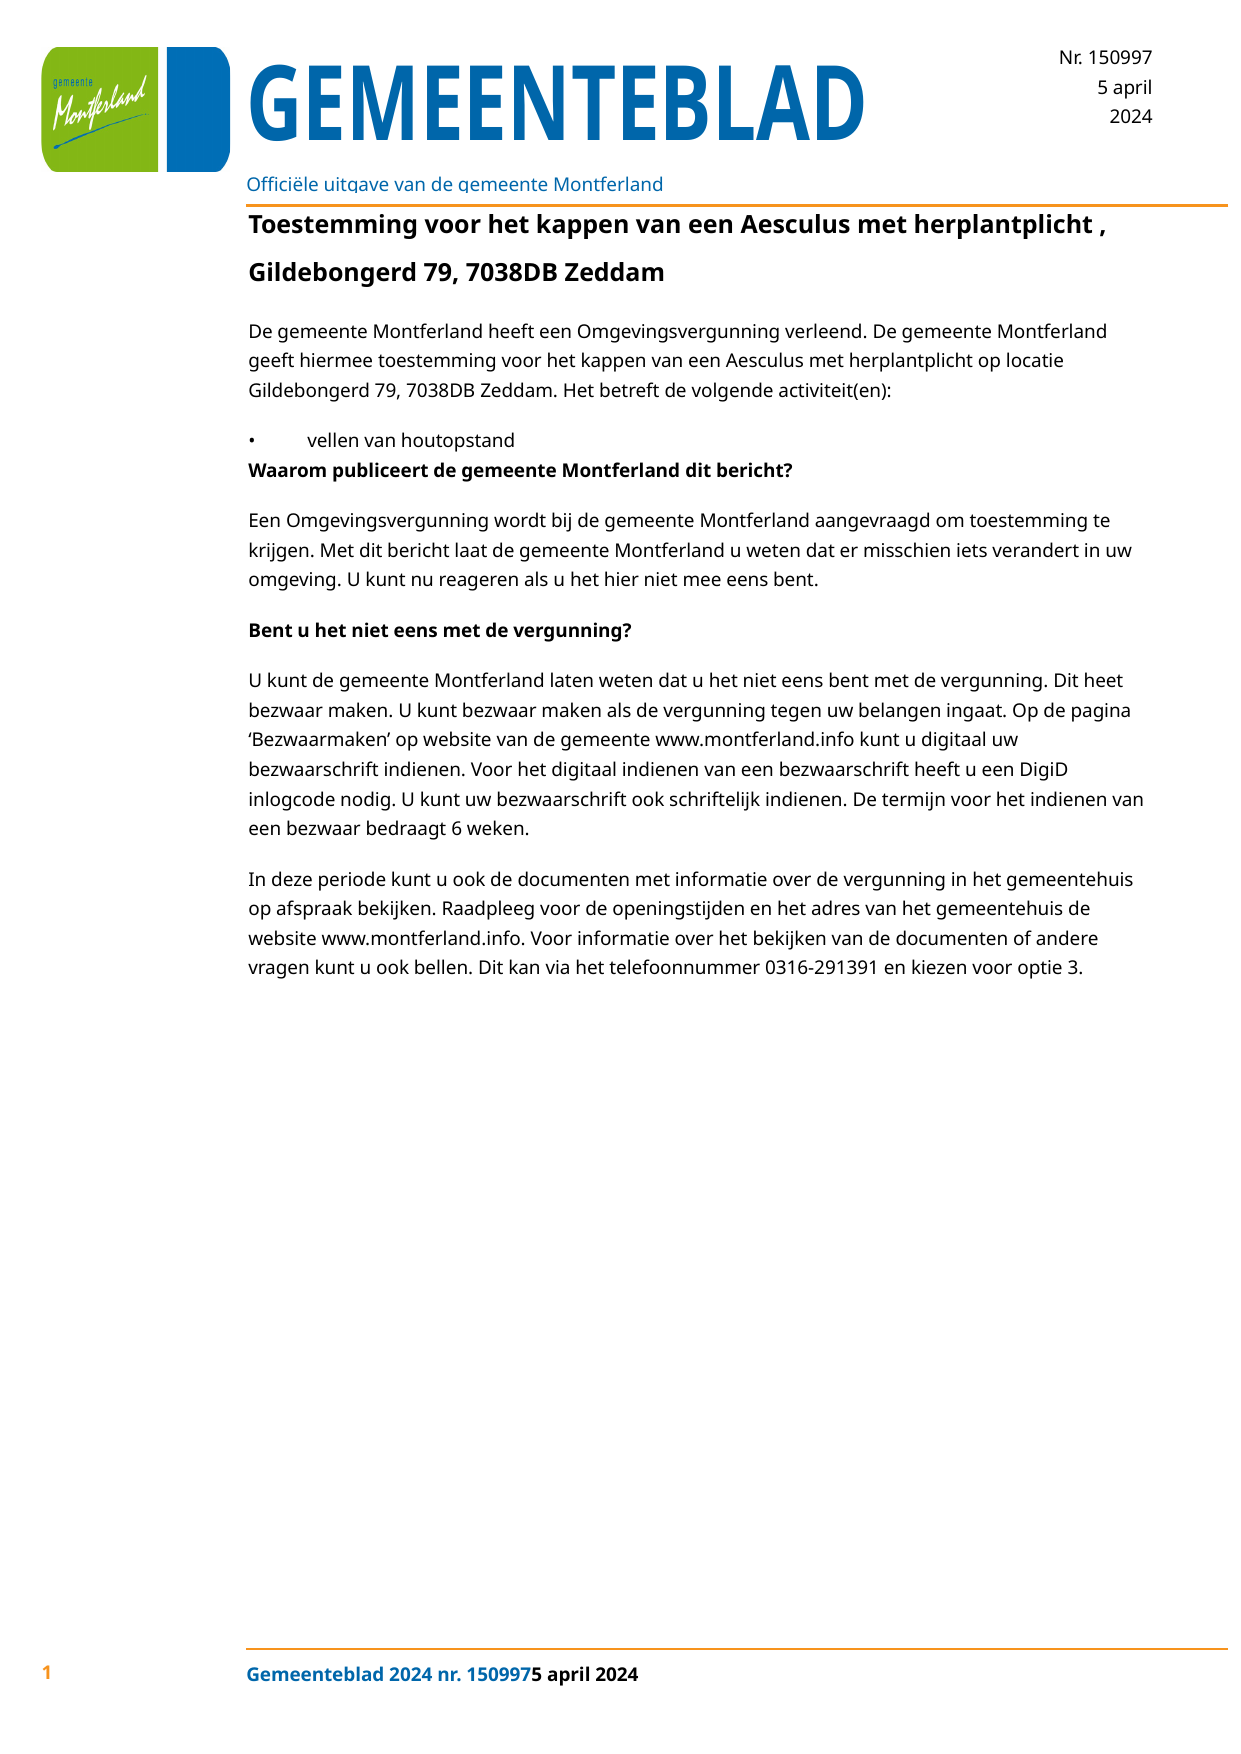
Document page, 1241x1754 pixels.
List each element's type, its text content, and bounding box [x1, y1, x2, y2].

picture [41, 47, 231, 172]
text Een Omgevingsvergunning wordt bij de gemeente Montferland aangevraagd om toestemming te krijgen. Met dit bericht laat de gemeente Montferland u weten dat er misschien iets verandert in uw omgeving. U kunt nu reageren als u het hier niet mee eens bent. [248, 507, 1152, 592]
text Toestemming voor het kappen van een Aesculus met herplantplicht , Gildebongerd 79, 7038DB Zeddam [248, 207, 1152, 288]
text De gemeente Montferland heeft een Omgevingsvergunning verleend. De gemeente Montferland geeft hiermee toestemming voor het kappen van een Aesculus met herplantplicht op locatie Gildebongerd 79, 7038DB Zeddam. Het betreft de volgende activiteit(en): [248, 318, 1152, 403]
text Waarom publiceert de gemeente Montferland dit bericht? [248, 457, 1152, 483]
list vellen van houtopstand [248, 427, 1152, 453]
text U kunt de gemeente Montferland laten weten dat u het niet eens bent met de vergunning. Dit heet bezwaar maken. U kunt bezwaar maken als de vergunning tegen uw belangen ingaat. Op de pagina ‘Bezwaarmaken’ op website van de gemeente www.montferland.info kunt u digitaal uw bezwaarschrift indienen. Voor het digitaal indienen van een bezwaarschrift heeft u een DigiD inlogcode nodig. U kunt uw bezwaarschrift ook schriftelijk indienen. De termijn voor het indienen van een bezwaar bedraagt 6 weken. [248, 667, 1152, 841]
text Bent u het niet eens met de vergunning? [248, 617, 1152, 643]
text In deze periode kunt u ook de documenten met informatie over de vergunning in het gemeentehuis op afspraak bekijken. Raadpleeg voor de openingstijden en het adres van het gemeentehuis de website www.montferland.info. Voor informatie over het bekijken van de documenten of andere vragen kunt u ook bellen. Dit kan via het telefoonnummer 0316-291391 en kiezen voor optie 3. [248, 866, 1152, 980]
